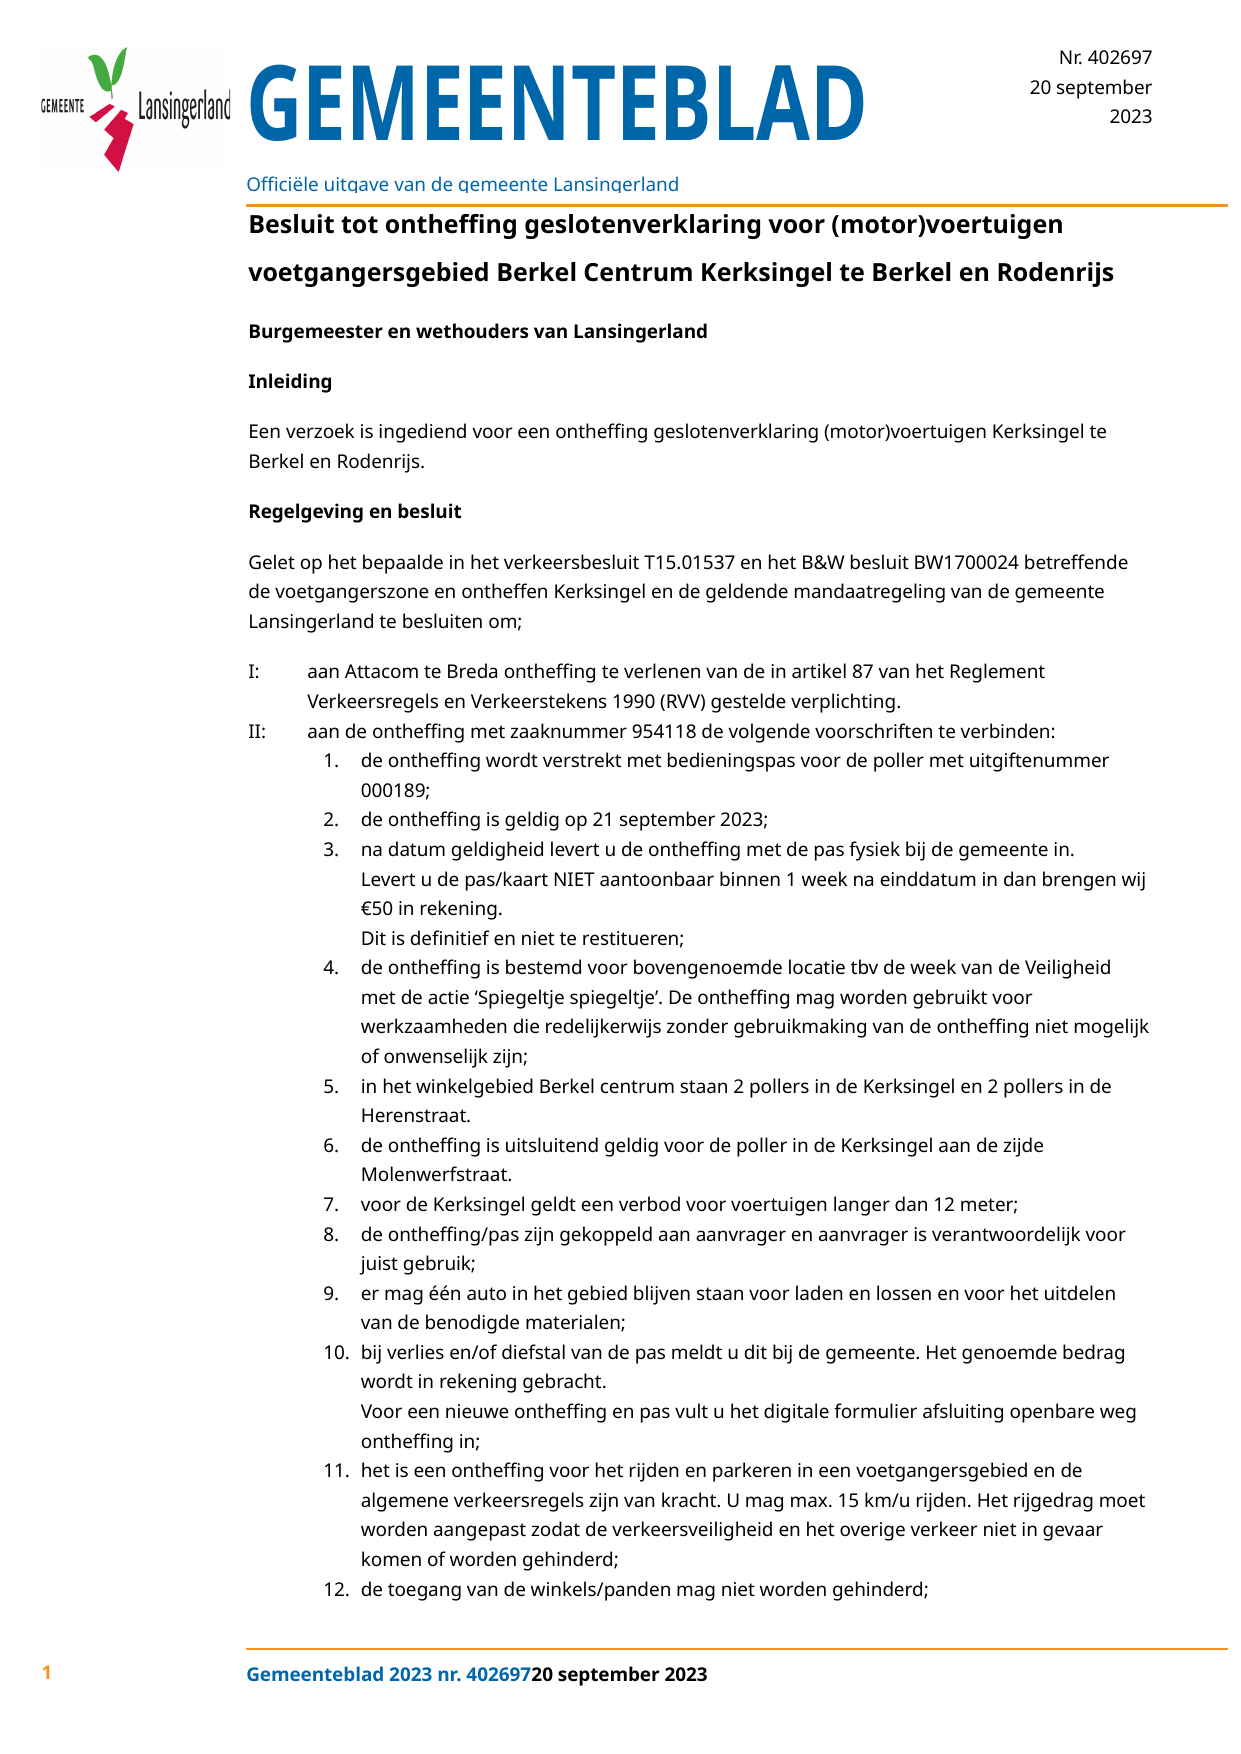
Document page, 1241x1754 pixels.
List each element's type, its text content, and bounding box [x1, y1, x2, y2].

list in het winkelgebied Berkel centrum staan 2 pollers in de Kerksingel en 2 pollers in de Herenstraat. [323, 1073, 1152, 1128]
list de toegang van de winkels/panden mag niet worden gehinderd; [323, 1576, 1152, 1602]
list aan Attacom te Breda ontheffing te verlenen van de in artikel 87 van het Reglement Verkeersregels en Verkeerstekens 1990 (RVV) gestelde verplichting. [248, 659, 1152, 714]
text Besluit tot ontheffing geslotenverklaring voor (motor)voertuigen voetgangersgebied Berkel Centrum Kerksingel te Berkel en Rodenrijs [248, 207, 1152, 288]
list Voor een nieuwe ontheffing en pas vult u het digitale formulier afsluiting openbare weg ontheffing in; [323, 1398, 1152, 1454]
list er mag één auto in het gebied blijven staan voor laden en lossen en voor het uitdelen van de benodigde materialen; [323, 1280, 1152, 1335]
list de ontheffing/pas zijn gekoppeld aan aanvrager en aanvrager is verantwoordelijk voor juist gebruik; [323, 1221, 1152, 1276]
list het is een ontheffing voor het rijden en parkeren in een voetgangersgebied en de algemene verkeersregels zijn van kracht. U mag max. 15 km/u rijden. Het rijgedrag moet worden aangepast zodat de verkeersveiligheid en het overige verkeer niet in gevaar komen of worden gehinderd; [323, 1457, 1152, 1572]
list de ontheffing is bestemd voor bovengenoemde locatie tbv de week van de Veiligheid met de actie ‘Spiegeltje spiegeltje’. De ontheffing mag worden gebruikt voor werkzaamheden die redelijkerwijs zonder gebruikmaking van de ontheffing niet mogelijk of onwenselijk zijn; [323, 954, 1152, 1069]
list na datum geldigheid levert u de ontheffing met de pas fysiek bij de gemeente in. [323, 836, 1152, 862]
text Inleiding [248, 368, 1152, 394]
picture [41, 47, 231, 172]
text Regelgeving en besluit [248, 499, 1152, 524]
list Dit is definitief en niet te restitueren; [323, 925, 1152, 951]
list bij verlies en/of diefstal van de pas meldt u dit bij de gemeente. Het genoemde bedrag wordt in rekening gebracht. [323, 1339, 1152, 1394]
text Een verzoek is ingediend voor een ontheffing geslotenverklaring (motor)voertuigen Kerksingel te Berkel en Rodenrijs. [248, 419, 1152, 474]
list voor de Kerksingel geldt een verbod voor voertuigen langer dan 12 meter; [323, 1191, 1152, 1217]
list aan de ontheffing met zaaknummer 954118 de volgende voorschriften te verbinden: [248, 718, 1152, 744]
text Gelet op het bepaalde in het verkeersbesluit T15.01537 en het B&W besluit BW1700024 betreffende de voetgangerszone en ontheffen Kerksingel en de geldende mandaatregeling van de gemeente Lansingerland te besluiten om; [248, 549, 1152, 634]
list de ontheffing is geldig op 21 september 2023; [323, 807, 1152, 832]
list de ontheffing wordt verstrekt met bedieningspas voor de poller met uitgiftenummer 000189; [323, 747, 1152, 803]
text Burgemeester en wethouders van Lansingerland [248, 318, 1152, 344]
list Levert u de pas/kaart NIET aantoonbaar binnen 1 week na einddatum in dan brengen wij €50 in rekening. [323, 866, 1152, 921]
list de ontheffing is uitsluitend geldig voor de poller in de Kerksingel aan de zijde Molenwerfstraat. [323, 1132, 1152, 1187]
